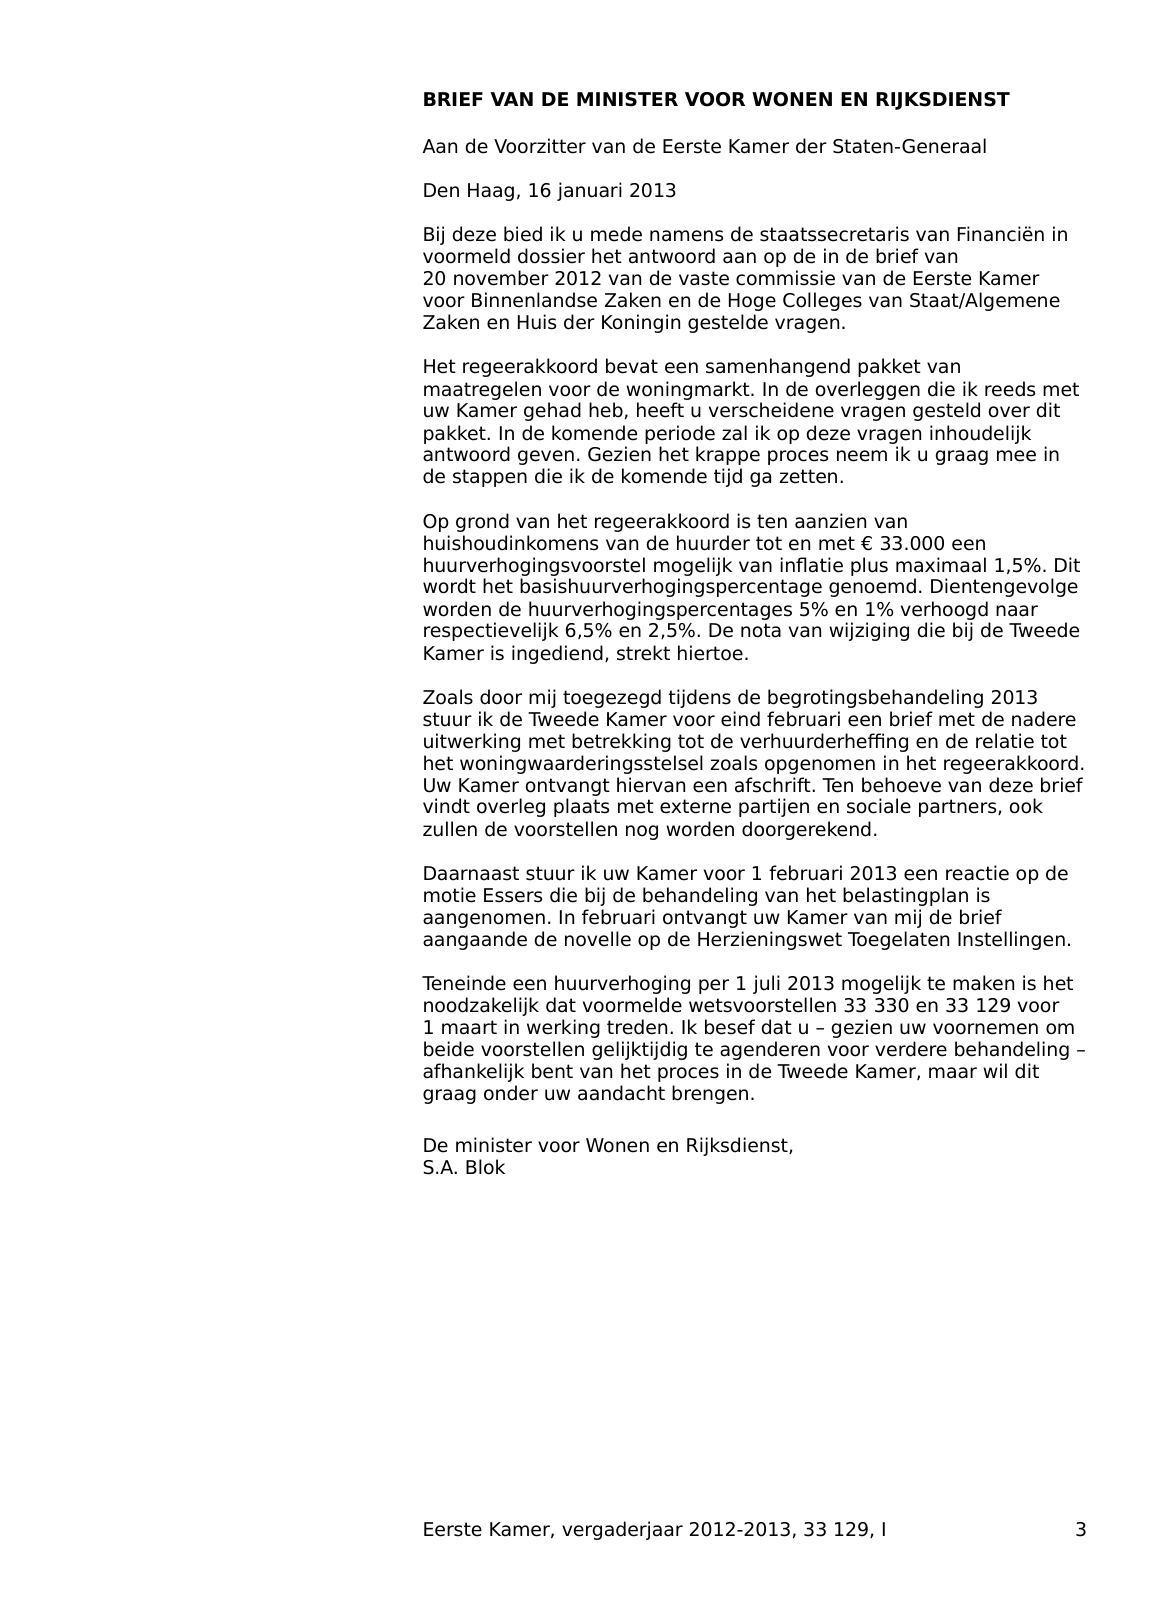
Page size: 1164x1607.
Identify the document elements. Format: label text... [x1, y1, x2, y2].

text Op grond van het regeerakkoord is ten aanzien van huishoudinkomens van de huurder tot en met € 33.000 een huurverhogingsvoorstel mogelijk van inflatie plus maximaal 1,5%. Dit wordt het basishuurverhogingspercentage genoemd. Dientengevolge worden de huurverhogingspercentages 5% en 1% verhoogd naar respectievelijk 6,5% en 2,5%. De nota van wijziging die bij de Tweede Kamer is ingediend, strekt hiertoe. [422, 511, 1087, 664]
text Teneinde een huurverhoging per 1 juli 2013 mogelijk te maken is het noodzakelijk dat voormelde wetsvoorstellen 33 330 en 33 129 voor 1 maart in werking treden. Ik besef dat u – gezien uw voornemen om beide voorstellen gelijktijdig te agenderen voor verdere behandeling – afhankelijk bent van het proces in de Tweede Kamer, maar wil dit graag onder uw aandacht brengen. [422, 973, 1087, 1104]
text Zoals door mij toegezegd tijdens de begrotingsbehandeling 2013 stuur ik de Tweede Kamer voor eind februari een brief met de nadere uitwerking met betrekking tot de verhuurderheffing en de relatie tot het woningwaarderingsstelsel zoals opgenomen in het regeerakkoord. Uw Kamer ontvangt hiervan een afschrift. Ten behoeve van deze brief vindt overleg plaats met externe partijen en sociale partners, ook zullen de voorstellen nog worden doorgerekend. [422, 687, 1087, 840]
text Daarnaast stuur ik uw Kamer voor 1 februari 2013 een reactie op de motie Essers die bij de behandeling van het belastingplan is aangenomen. In februari ontvangt uw Kamer van mij de brief aangaande de novelle op de Herzieningswet Toegelaten Instellingen. [422, 863, 1087, 951]
text De minister voor Wonen en Rijksdienst, S.A. Blok [422, 1134, 1087, 1178]
text Den Haag, 16 januari 2013 [422, 180, 1087, 202]
text Aan de Voorzitter van de Eerste Kamer der Staten-Generaal [422, 136, 1087, 158]
text Bij deze bied ik u mede namens de staatssecretaris van Financiën in voormeld dossier het antwoord aan op de in de brief van 20 november 2012 van de vaste commissie van de Eerste Kamer voor Binnenlandse Zaken en de Hoge Colleges van Staat/Algemene Zaken en Huis der Koningin gestelde vragen. [422, 224, 1087, 334]
subtitle BRIEF VAN DE MINISTER VOOR WONEN EN RIJKSDIENST [422, 89, 1087, 111]
text Het regeerakkoord bevat een samenhangend pakket van maatregelen voor de woningmarkt. In de overleggen die ik reeds met uw Kamer gehad heb, heeft u verscheidene vragen gesteld over dit pakket. In de komende periode zal ik op deze vragen inhoudelijk antwoord geven. Gezien het krappe proces neem ik u graag mee in de stappen die ik de komende tijd ga zetten. [422, 356, 1087, 488]
